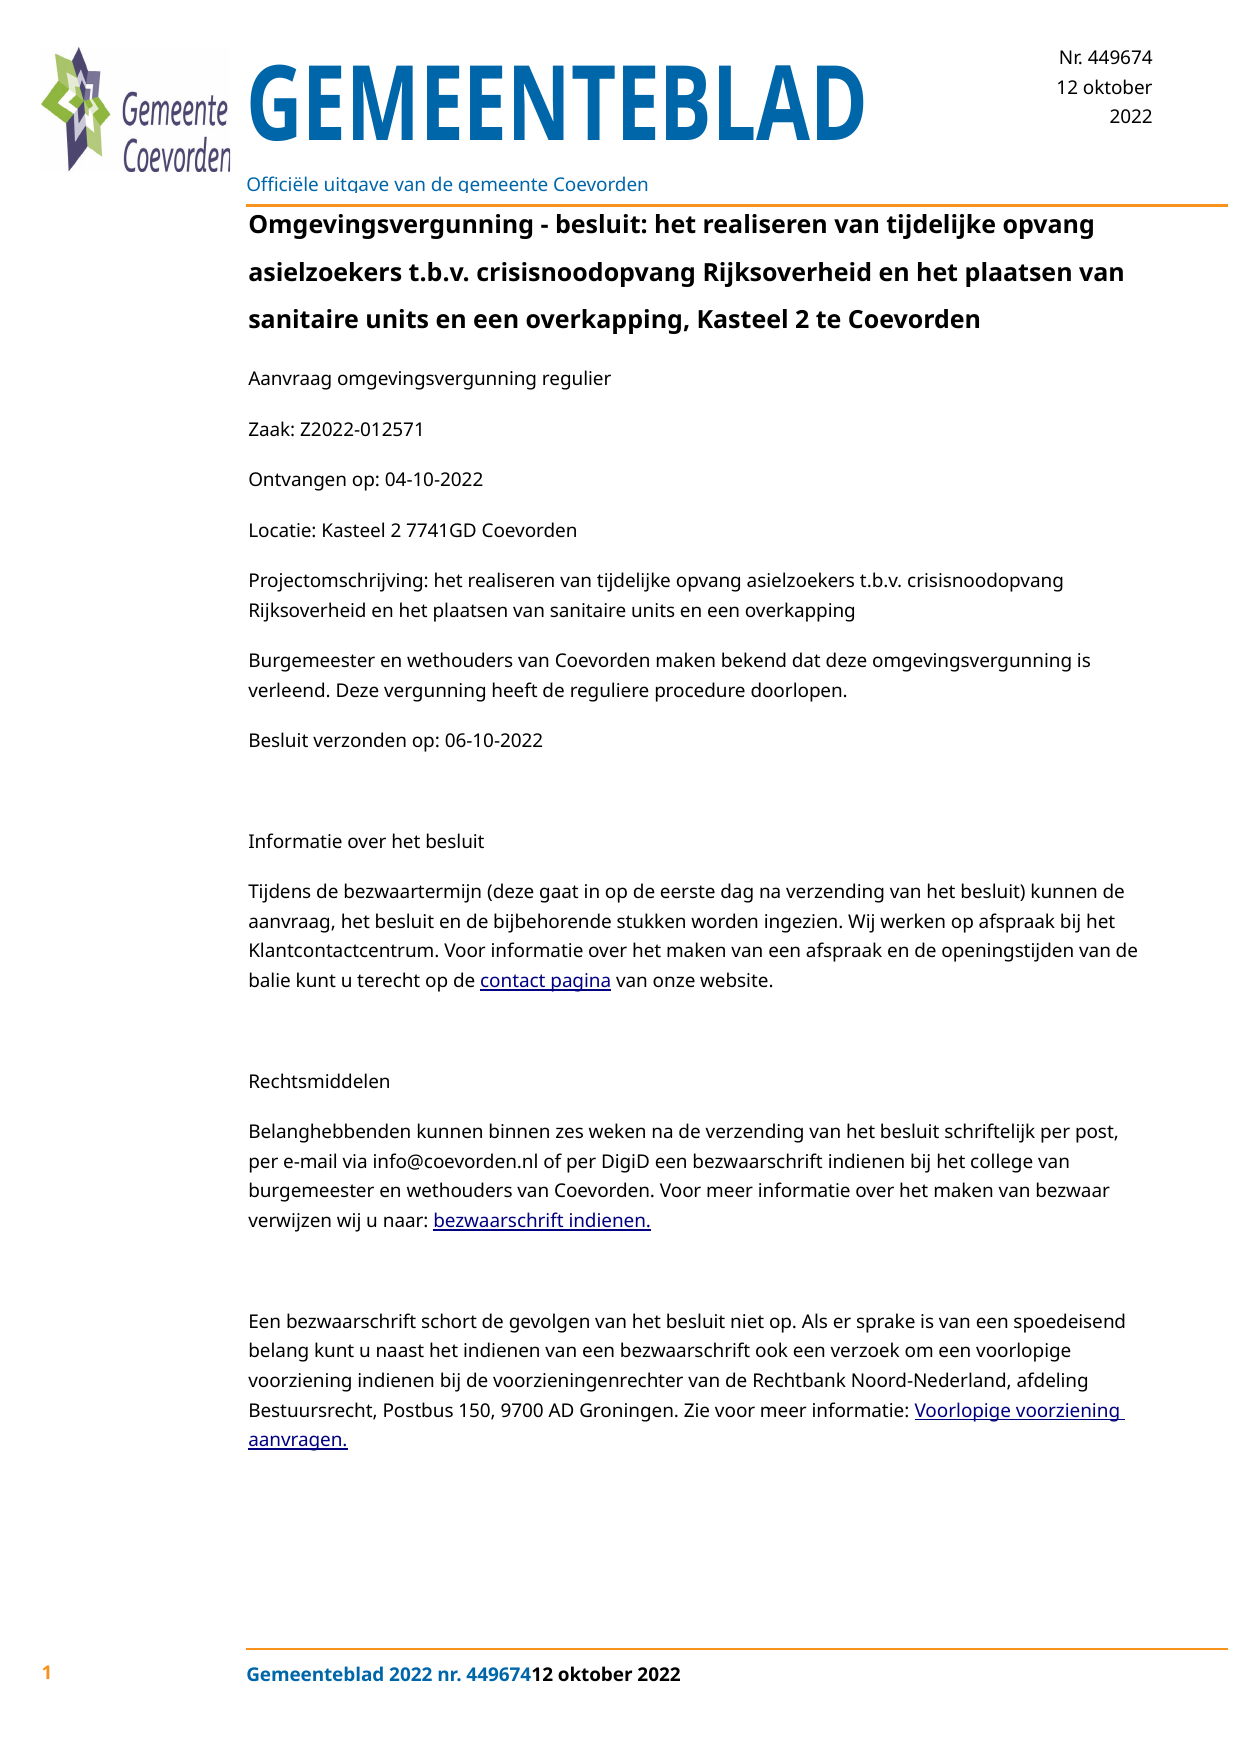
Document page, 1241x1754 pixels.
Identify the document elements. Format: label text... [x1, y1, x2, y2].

text Locatie: Kasteel 2 7741GD Coevorden [248, 517, 1152, 542]
text Belanghebbenden kunnen binnen zes weken na de verzending van het besluit schriftelijk per post, per e-mail via info@coevorden.nl of per DigiD een bezwaarschrift indienen bij het college van burgemeester en wethouders van Coevorden. Voor meer informatie over het maken van bezwaar verwijzen wij u naar: bezwaarschrift indienen. [248, 1118, 1152, 1233]
text Informatie over het besluit [248, 828, 1152, 854]
text Besluit verzonden op: 06-10-2022 [248, 727, 1152, 753]
text Burgemeester en wethouders van Coevorden maken bekend dat deze omgevingsvergunning is verleend. Deze vergunning heeft de reguliere procedure doorlopen. [248, 647, 1152, 702]
text Een bezwaarschrift schort de gevolgen van het besluit niet op. Als er sprake is van een spoedeisend belang kunt u naast het indienen van een bezwaarschrift ook een verzoek om een voorlopige voorziening indienen bij de voorzieningenrechter van de Rechtbank Noord-Nederland, afdeling Bestuursrecht, Postbus 150, 9700 AD Groningen. Zie voor meer informatie: Voorlopige voorziening aanvragen. [248, 1308, 1152, 1452]
text Projectomschrijving: het realiseren van tijdelijke opvang asielzoekers t.b.v. crisisnoodopvang Rijksoverheid en het plaatsen van sanitaire units en een overkapping [248, 567, 1152, 622]
text Aanvraag omgevingsvergunning regulier [248, 366, 1152, 391]
text Omgevingsvergunning - besluit: het realiseren van tijdelijke opvang asielzoekers t.b.v. crisisnoodopvang Rijksoverheid en het plaatsen van sanitaire units en een overkapping, Kasteel 2 te Coevorden [248, 207, 1152, 336]
text Rechtsmiddelen [248, 1068, 1152, 1094]
text Tijdens de bezwaartermijn (deze gaat in op de eerste dag na verzending van het besluit) kunnen de aanvraag, het besluit en de bijbehorende stukken worden ingezien. Wij werken op afspraak bij het Klantcontactcentrum. Voor informatie over het maken van een afspraak en de openingstijden van de balie kunt u terecht op de contact pagina van onze website. [248, 878, 1152, 993]
text Zaak: Z2022-012571 [248, 416, 1152, 442]
picture [41, 47, 231, 172]
text Ontvangen op: 04-10-2022 [248, 466, 1152, 492]
